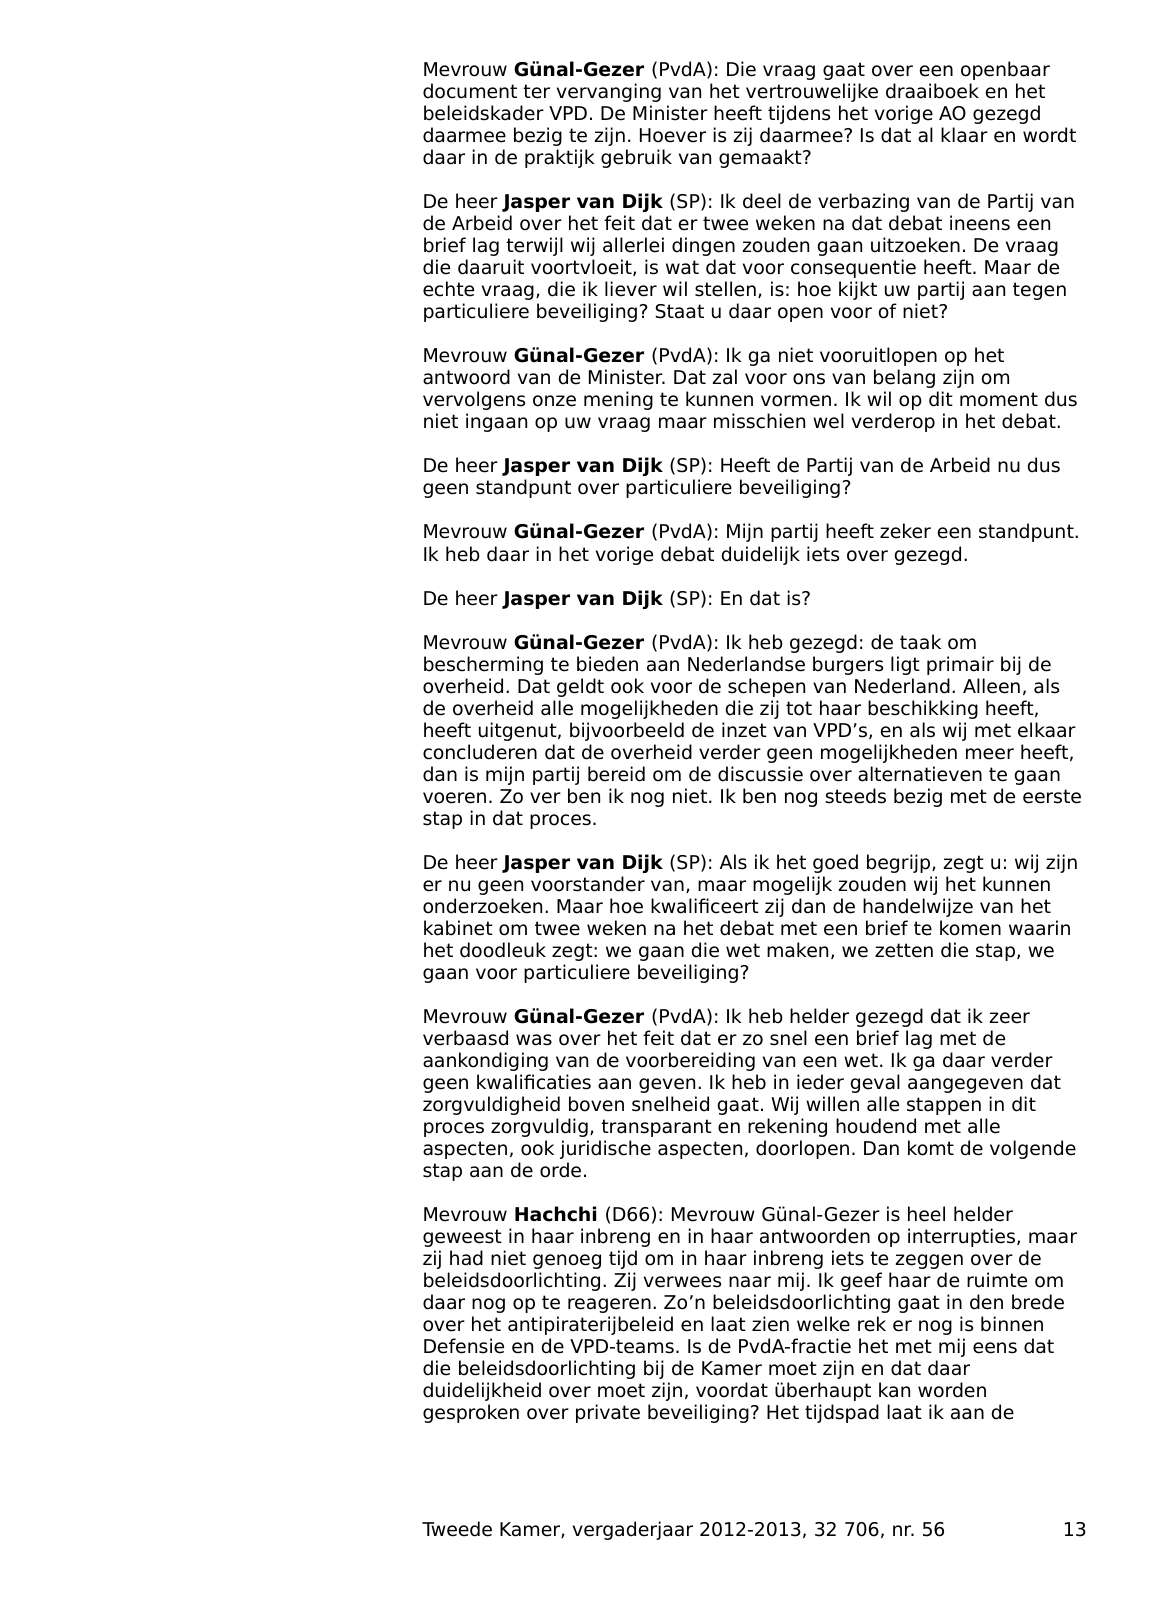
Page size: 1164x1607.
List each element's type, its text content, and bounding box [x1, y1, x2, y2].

text Mevrouw Günal-Gezer (PvdA): Ik heb gezegd: de taak om bescherming te bieden aan Nederlandse burgers ligt primair bij de overheid. Dat geldt ook voor de schepen van Nederland. Alleen, als de overheid alle mogelijkheden die zij tot haar beschikking heeft, heeft uitgenut, bijvoorbeeld de inzet van VPD’s, en als wij met elkaar concluderen dat de overheid verder geen mogelijkheden meer heeft, dan is mijn partij bereid om de discussie over alternatieven te gaan voeren. Zo ver ben ik nog niet. Ik ben nog steeds bezig met de eerste stap in dat proces. [422, 632, 1087, 829]
text Mevrouw Günal-Gezer (PvdA): Ik ga niet vooruitlopen op het antwoord van de Minister. Dat zal voor ons van belang zijn om vervolgens onze mening te kunnen vormen. Ik wil op dit moment dus niet ingaan op uw vraag maar misschien wel verderop in het debat. [422, 345, 1087, 433]
text De heer Jasper van Dijk (SP): En dat is? [422, 588, 1087, 609]
text Mevrouw Hachchi (D66): Mevrouw Günal-Gezer is heel helder geweest in haar inbreng en in haar antwoorden op interrupties, maar zij had niet genoeg tijd om in haar inbreng iets te zeggen over de beleidsdoorlichting. Zij verwees naar mij. Ik geef haar de ruimte om daar nog op te reageren. Zo’n beleidsdoorlichting gaat in den brede over het antipiraterijbeleid en laat zien welke rek er nog is binnen Defensie en de VPD-teams. Is de PvdA-fractie het met mij eens dat die beleidsdoorlichting bij de Kamer moet zijn en dat daar duidelijkheid over moet zijn, voordat überhaupt kan worden gesproken over private beveiliging? Het tijdspad laat ik aan de [422, 1204, 1087, 1424]
text Mevrouw Günal-Gezer (PvdA): Ik heb helder gezegd dat ik zeer verbaasd was over het feit dat er zo snel een brief lag met de aankondiging van de voorbereiding van een wet. Ik ga daar verder geen kwalificaties aan geven. Ik heb in ieder geval aangegeven dat zorgvuldigheid boven snelheid gaat. Wij willen alle stappen in dit proces zorgvuldig, transparant en rekening houdend met alle aspecten, ook juridische aspecten, doorlopen. Dan komt de volgende stap aan de orde. [422, 1006, 1087, 1182]
text De heer Jasper van Dijk (SP): Heeft de Partij van de Arbeid nu dus geen standpunt over particuliere beveiliging? [422, 455, 1087, 499]
text Mevrouw Günal-Gezer (PvdA): Die vraag gaat over een openbaar document ter vervanging van het vertrouwelijke draaiboek en het beleidskader VPD. De Minister heeft tijdens het vorige AO gezegd daarmee bezig te zijn. Hoever is zij daarmee? Is dat al klaar en wordt daar in de praktijk gebruik van gemaakt? [422, 59, 1087, 169]
text De heer Jasper van Dijk (SP): Als ik het goed begrijp, zegt u: wij zijn er nu geen voorstander van, maar mogelijk zouden wij het kunnen onderzoeken. Maar hoe kwalificeert zij dan de handelwijze van het kabinet om twee weken na het debat met een brief te komen waarin het doodleuk zegt: we gaan die wet maken, we zetten die stap, we gaan voor particuliere beveiliging? [422, 852, 1087, 984]
text De heer Jasper van Dijk (SP): Ik deel de verbazing van de Partij van de Arbeid over het feit dat er twee weken na dat debat ineens een brief lag terwijl wij allerlei dingen zouden gaan uitzoeken. De vraag die daaruit voortvloeit, is wat dat voor consequentie heeft. Maar de echte vraag, die ik liever wil stellen, is: hoe kijkt uw partij aan tegen particuliere beveiliging? Staat u daar open voor of niet? [422, 191, 1087, 323]
text Mevrouw Günal-Gezer (PvdA): Mijn partij heeft zeker een standpunt. Ik heb daar in het vorige debat duidelijk iets over gezegd. [422, 521, 1087, 565]
